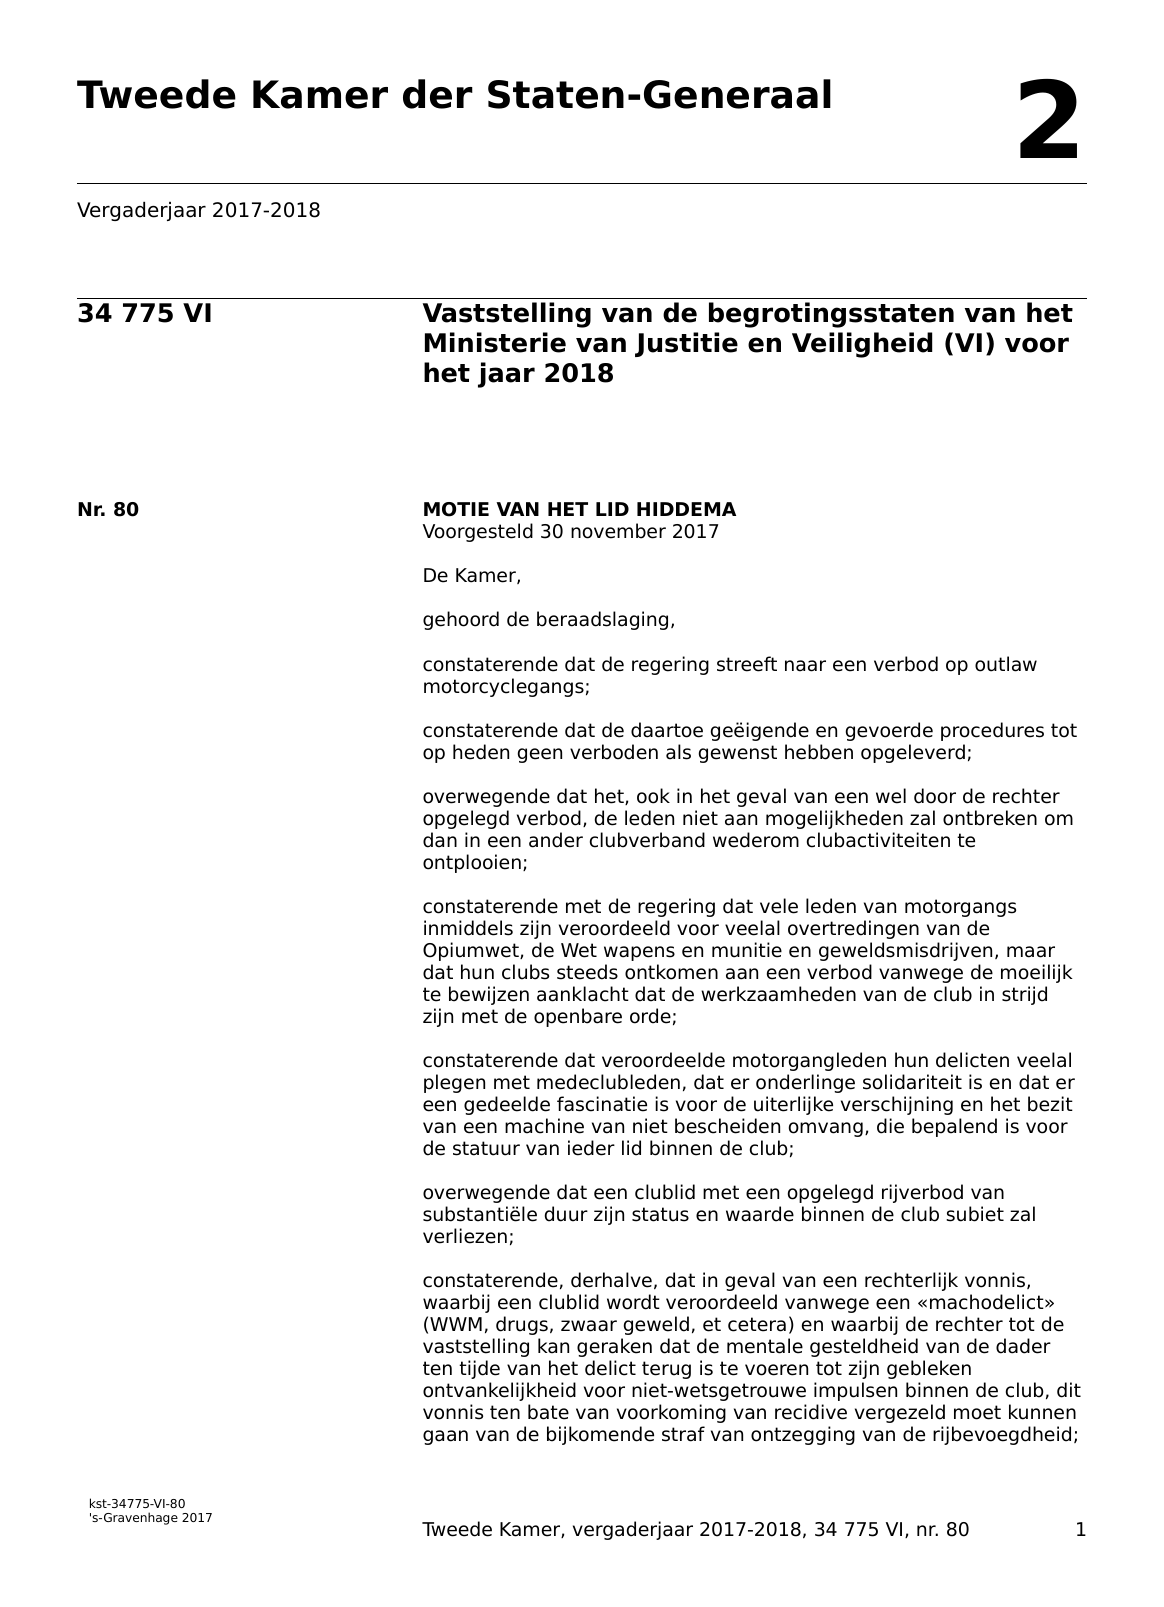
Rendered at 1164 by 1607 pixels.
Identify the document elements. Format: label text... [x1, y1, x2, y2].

text gehoord de beraadslaging, [422, 609, 1087, 631]
text constaterende dat de daartoe geëigende en gevoerde procedures tot op heden geen verboden als gewenst hebben opgeleverd; [422, 720, 1087, 764]
text constaterende dat veroordeelde motorgangleden hun delicten veelal plegen met medeclubleden, dat er onderlinge solidariteit is en dat er een gedeelde fascinatie is voor de uiterlijke verschijning en het bezit van een machine van niet bescheiden omvang, die bepalend is voor de statuur van ieder lid binnen de club; [422, 1050, 1087, 1160]
table_header Tweede Kamer der Staten-Generaal [77, 59, 886, 183]
text De Kamer, [422, 565, 1087, 587]
subtitle Nr. 80 MOTIE VAN HET LID HIDDEMA [77, 499, 1087, 521]
text kst-34775-VI-80 [88, 1497, 323, 1511]
table_header 2 [886, 59, 1087, 183]
text overwegende dat een clublid met een opgelegd rijverbod van substantiële duur zijn status en waarde binnen de club subiet zal verliezen; [422, 1182, 1087, 1248]
text constaterende dat de regering streeft naar een verbod op outlaw motorcyclegangs; [422, 653, 1087, 697]
table_cell Vergaderjaar 2017-2018 [77, 184, 1087, 298]
text overwegende dat het, ook in het geval van een wel door de rechter opgelegd verbod, de leden niet aan mogelijkheden zal ontbreken om dan in een ander clubverband wederom clubactiviteiten te ontplooien; [422, 786, 1087, 874]
text Voorgesteld 30 november 2017 [422, 521, 1087, 543]
text 's-Gravenhage 2017 [88, 1511, 323, 1525]
subtitle 34 775 VI Vaststelling van de begrotingsstaten van het Ministerie van Justitie en Veiligheid (VI) voor het jaar 2018 [77, 299, 1087, 388]
text constaterende, derhalve, dat in geval van een rechterlijk vonnis, waarbij een clublid wordt veroordeeld vanwege een «machodelict» (WWM, drugs, zwaar geweld, et cetera) en waarbij de rechter tot de vaststelling kan geraken dat de mentale gesteldheid van de dader ten tijde van het delict terug is te voeren tot zijn gebleken ontvankelijkheid voor niet-wetsgetrouwe impulsen binnen de club, dit vonnis ten bate van voorkoming van recidive vergezeld moet kunnen gaan van de bijkomende straf van ontzegging van de rijbevoegdheid; [422, 1270, 1087, 1446]
text constaterende met de regering dat vele leden van motorgangs inmiddels zijn veroordeeld voor veelal overtredingen van de Opiumwet, de Wet wapens en munitie en geweldsmisdrijven, maar dat hun clubs steeds ontkomen aan een verbod vanwege de moeilijk te bewijzen aanklacht dat de werkzaamheden van de club in strijd zijn met de openbare orde; [422, 896, 1087, 1028]
